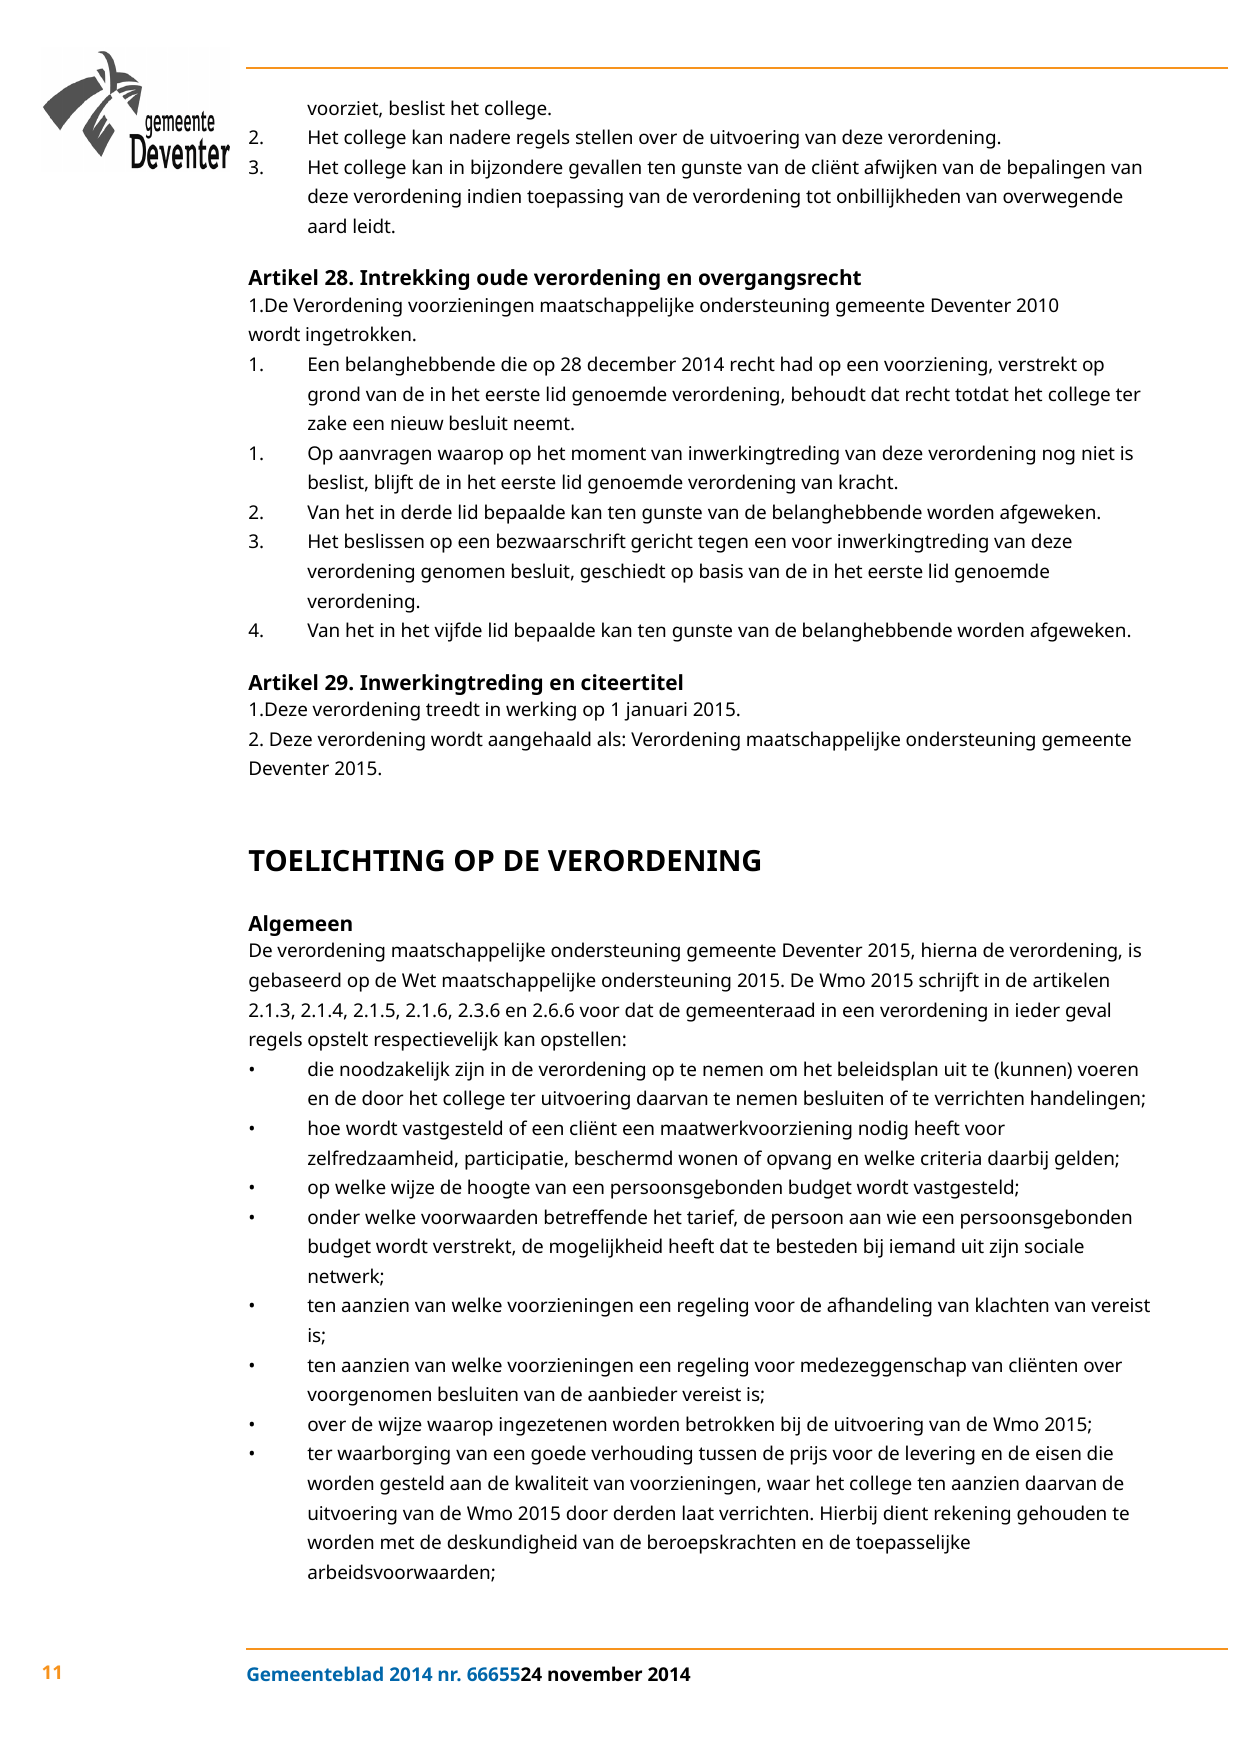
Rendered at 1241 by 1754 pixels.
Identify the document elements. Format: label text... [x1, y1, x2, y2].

list ter waarborging van een goede verhouding tussen de prijs voor de levering en de eisen die worden gesteld aan de kwaliteit van voorzieningen, waar het college ten aanzien daarvan de uitvoering van de Wmo 2015 door derden laat verrichten. Hierbij dient rekening gehouden te worden met de deskundigheid van de beroepskrachten en de toepasselijke arbeidsvoorwaarden; [248, 1441, 1152, 1584]
list Van het in het vijfde lid bepaalde kan ten gunste van de belanghebbende worden afgeweken. [248, 617, 1152, 643]
text 1.De Verordening voorzieningen maatschappelijke ondersteuning gemeente Deventer 2010 [248, 292, 1152, 318]
list die noodzakelijk zijn in de verordening op te nemen om het beleidsplan uit te (kunnen) voeren en de door het college ter uitvoering daarvan te nemen besluiten of te verrichten handelingen; [248, 1056, 1152, 1111]
text De verordening maatschappelijke ondersteuning gemeente Deventer 2015, hierna de verordening, is gebaseerd op de Wet maatschappelijke ondersteuning 2015. De Wmo 2015 schrijft in de artikelen 2.1.3, 2.1.4, 2.1.5, 2.1.6, 2.3.6 en 2.6.6 voor dat de gemeenteraad in een verordening in ieder geval regels opstelt respectievelijk kan opstellen: [248, 938, 1152, 1052]
text wordt ingetrokken. [248, 322, 1152, 347]
list hoe wordt vastgesteld of een cliënt een maatwerkvoorziening nodig heeft voor zelfredzaamheid, participatie, beschermd wonen of opvang en welke criteria daarbij gelden; [248, 1115, 1152, 1170]
text 1.Deze verordening treedt in werking op 1 januari 2015. [248, 696, 1152, 722]
list Een belanghebbende die op 28 december 2014 recht had op een voorziening, verstrekt op grond van de in het eerste lid genoemde verordening, behoudt dat recht totdat het college ter zake een nieuw besluit neemt. [248, 351, 1152, 436]
list onder welke voorwaarden betreffende het tarief, de persoon aan wie een persoonsgebonden budget wordt verstrekt, de mogelijkheid heeft dat te besteden bij iemand uit zijn sociale netwerk; [248, 1204, 1152, 1289]
text Artikel 29. Inwerkingtreding en citeertitel [248, 668, 1152, 696]
text Algemeen [248, 909, 1152, 938]
list ten aanzien van welke voorzieningen een regeling voor medezeggenschap van cliënten over voorgenomen besluiten van de aanbieder vereist is; [248, 1352, 1152, 1407]
text TOELICHTING OP DE VERORDENING [248, 840, 1152, 880]
list Het college kan nadere regels stellen over de uitvoering van deze verordening. [248, 124, 1152, 150]
list ten aanzien van welke voorzieningen een regeling voor de afhandeling van klachten van vereist is; [248, 1293, 1152, 1348]
list Het college kan in bijzondere gevallen ten gunste van de cliënt afwijken van de bepalingen van deze verordening indien toepassing van de verordening tot onbillijkheden van overwegende aard leidt. [248, 154, 1152, 239]
list over de wijze waarop ingezetenen worden betrokken bij de uitvoering van de Wmo 2015; [248, 1411, 1152, 1437]
list op welke wijze de hoogte van een persoonsgebonden budget wordt vastgesteld; [248, 1174, 1152, 1200]
picture [41, 47, 231, 172]
text 2. Deze verordening wordt aangehaald als: Verordening maatschappelijke ondersteuning gemeente Deventer 2015. [248, 726, 1152, 781]
list voorziet, beslist het college. [248, 95, 1152, 121]
text Artikel 28. Intrekking oude verordening en overgangsrecht [248, 263, 1152, 292]
list Van het in derde lid bepaalde kan ten gunste van de belanghebbende worden afgeweken. [248, 499, 1152, 525]
list Op aanvragen waarop op het moment van inwerkingtreding van deze verordening nog niet is beslist, blijft de in het eerste lid genoemde verordening van kracht. [248, 440, 1152, 495]
list Het beslissen op een bezwaarschrift gericht tegen een voor inwerkingtreding van deze verordening genomen besluit, geschiedt op basis van de in het eerste lid genoemde verordening. [248, 529, 1152, 613]
